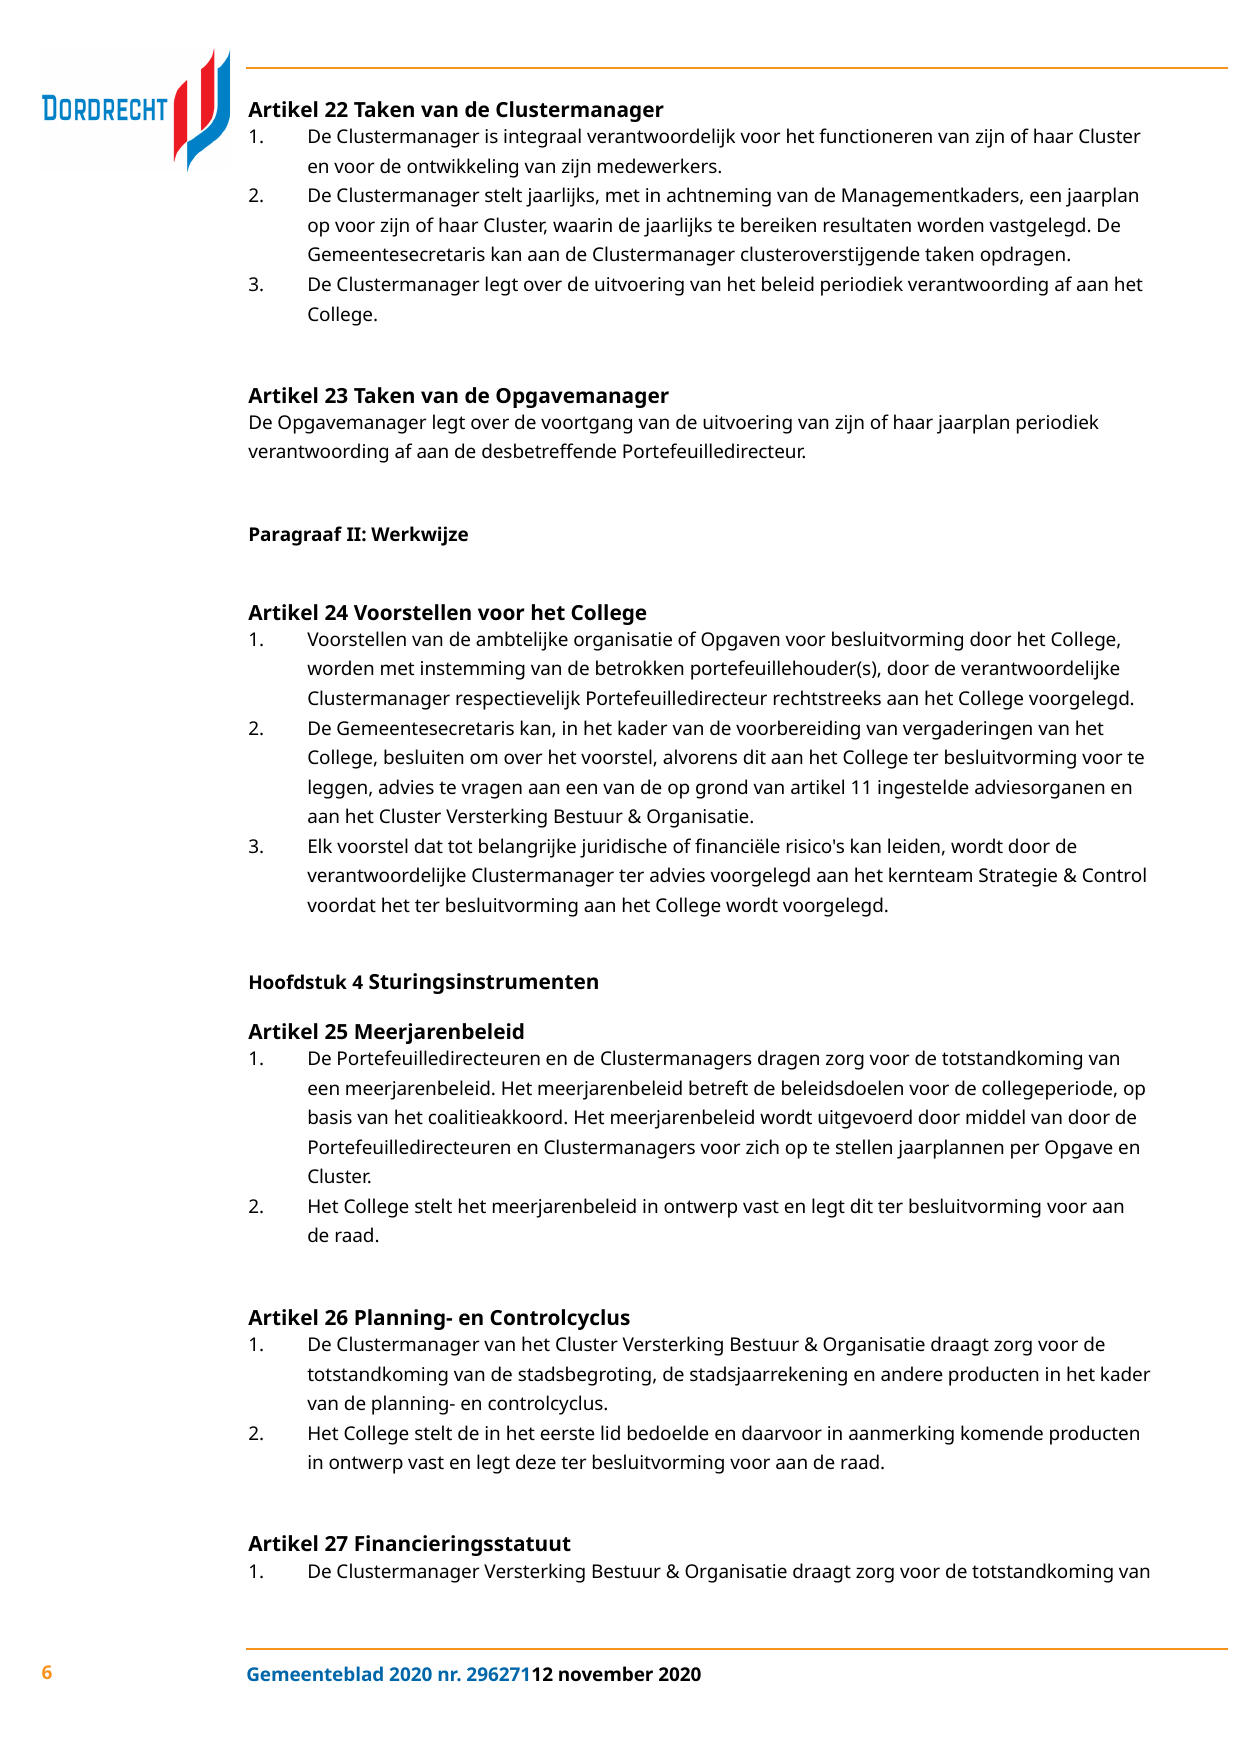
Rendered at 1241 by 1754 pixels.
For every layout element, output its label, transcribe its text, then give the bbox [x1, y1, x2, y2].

text Artikel 22 Taken van de Clustermanager [248, 95, 1152, 123]
text Artikel 23 Taken van de Opgavemanager [248, 381, 1152, 409]
list Het College stelt de in het eerste lid bedoelde en daarvoor in aanmerking komende producten in ontwerp vast en legt deze ter besluitvorming voor aan de raad. [248, 1420, 1152, 1475]
text Artikel 27 Financieringsstatuut [248, 1529, 1152, 1558]
list Voorstellen van de ambtelijke organisatie of Opgaven voor besluitvorming door het College, worden met instemming van de betrokken portefeuillehouder(s), door de verantwoordelijke Clustermanager respectievelijk Portefeuilledirecteur rechtstreeks aan het College voorgelegd. [248, 626, 1152, 711]
list De Clustermanager stelt jaarlijks, met in achtneming van de Managementkaders, een jaarplan op voor zijn of haar Cluster, waarin de jaarlijks te bereiken resultaten worden vastgelegd. De Gemeentesecretaris kan aan de Clustermanager clusteroverstijgende taken opdragen. [248, 182, 1152, 267]
picture [41, 47, 231, 172]
text De Opgavemanager legt over de voortgang van de uitvoering van zijn of haar jaarplan periodiek verantwoording af aan de desbetreffende Portefeuilledirecteur. [248, 409, 1152, 464]
list De Clustermanager is integraal verantwoordelijk voor het functioneren van zijn of haar Cluster en voor de ontwikkeling van zijn medewerkers. [248, 123, 1152, 178]
text Paragraaf II: Werkwijze [248, 519, 1152, 547]
text Hoofdstuk 4 Sturingsinstrumenten [248, 967, 1152, 996]
list Het College stelt het meerjarenbeleid in ontwerp vast en legt dit ter besluitvorming voor aan de raad. [248, 1193, 1152, 1248]
list De Portefeuilledirecteuren en de Clustermanagers dragen zorg voor de totstandkoming van een meerjarenbeleid. Het meerjarenbeleid betreft de beleidsdoelen voor de collegeperiode, op basis van het coalitieakkoord. Het meerjarenbeleid wordt uitgevoerd door middel van door de Portefeuilledirecteuren en Clustermanagers voor zich op te stellen jaarplannen per Opgave en Cluster. [248, 1045, 1152, 1189]
text Artikel 24 Voorstellen voor het College [248, 598, 1152, 626]
list De Clustermanager van het Cluster Versterking Bestuur & Organisatie draagt zorg voor de totstandkoming van de stadsbegroting, de stadsjaarrekening en andere producten in het kader van de planning- en controlcyclus. [248, 1331, 1152, 1416]
list Elk voorstel dat tot belangrijke juridische of financiële risico's kan leiden, wordt door de verantwoordelijke Clustermanager ter advies voorgelegd aan het kernteam Strategie & Control voordat het ter besluitvorming aan het College wordt voorgelegd. [248, 833, 1152, 918]
text Artikel 26 Planning- en Controlcyclus [248, 1303, 1152, 1331]
list De Clustermanager Versterking Bestuur & Organisatie draagt zorg voor de totstandkoming van [248, 1558, 1152, 1584]
list De Clustermanager legt over de uitvoering van het beleid periodiek verantwoording af aan het College. [248, 271, 1152, 326]
text Artikel 25 Meerjarenbeleid [248, 1017, 1152, 1045]
list De Gemeentesecretaris kan, in het kader van de voorbereiding van vergaderingen van het College, besluiten om over het voorstel, alvorens dit aan het College ter besluitvorming voor te leggen, advies te vragen aan een van de op grond van artikel 11 ingestelde adviesorganen en aan het Cluster Versterking Bestuur & Organisatie. [248, 715, 1152, 829]
